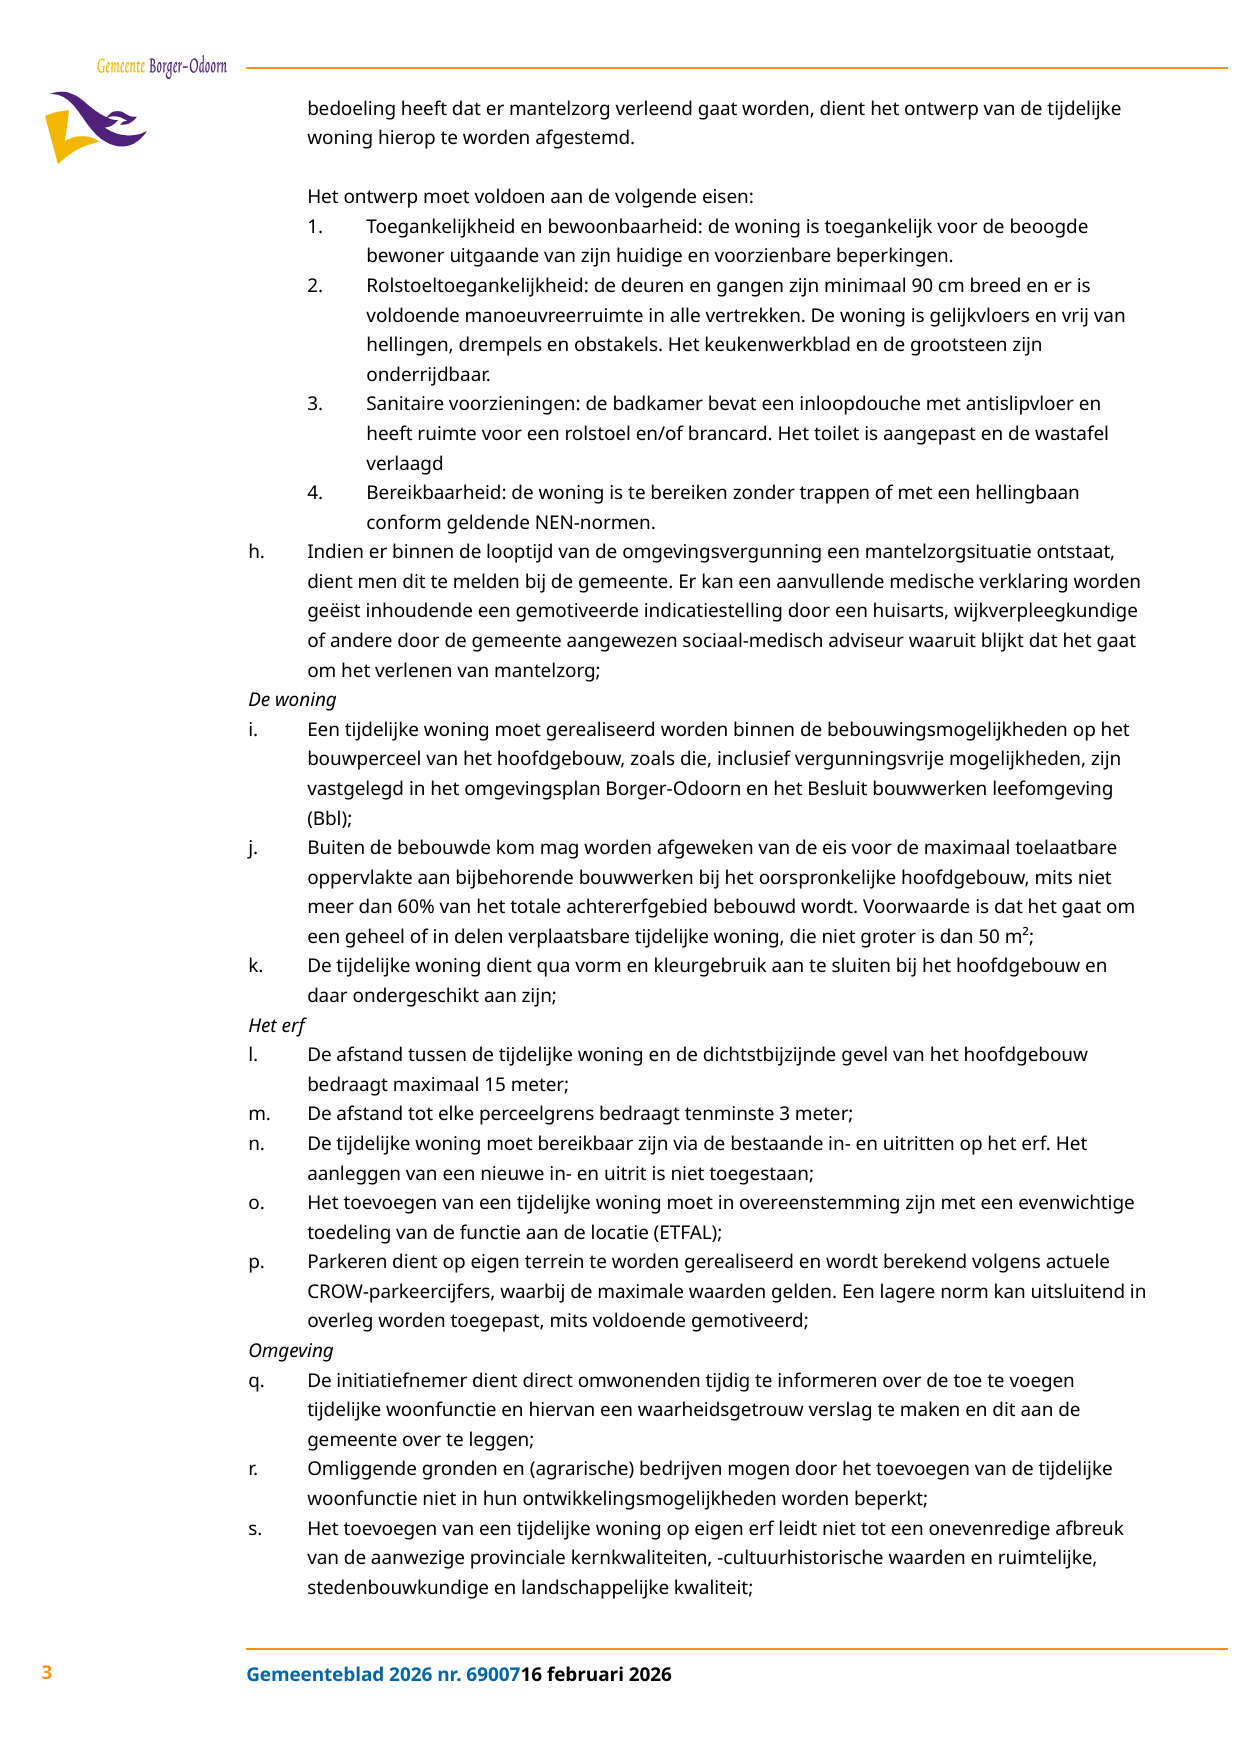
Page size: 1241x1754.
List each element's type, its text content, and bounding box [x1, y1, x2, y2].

list Omliggende gronden en (agrarische) bedrijven mogen door het toevoegen van de tijdelijke woonfunctie niet in hun ontwikkelingsmogelijkheden worden beperkt; [248, 1456, 1152, 1511]
picture [41, 47, 231, 172]
list Parkeren dient op eigen terrein te worden gerealiseerd en wordt berekend volgens actuele CROW-parkeercijfers, waarbij de maximale waarden gelden. Een lagere norm kan uitsluitend in overleg worden toegepast, mits voldoende gemotiveerd; [248, 1248, 1152, 1333]
list Het ontwerp moet voldoen aan de volgende eisen: [248, 183, 1152, 209]
list Toegankelijkheid en bewoonbaarheid: de woning is toegankelijk voor de beoogde bewoner uitgaande van zijn huidige en voorzienbare beperkingen. [307, 213, 1152, 268]
list Buiten de bebouwde kom mag worden afgeweken van de eis voor de maximaal toelaatbare oppervlakte aan bijbehorende bouwwerken bij het oorspronkelijke hoofdgebouw, mits niet meer dan 60% van het totale achtererfgebied bebouwd wordt. Voorwaarde is dat het gaat om een geheel of in delen verplaatsbare tijdelijke woning, die niet groter is dan 50 m²; [248, 834, 1152, 949]
list Sanitaire voorzieningen: de badkamer bevat een inloopdouche met antislipvloer en heeft ruimte voor een rolstoel en/of brancard. Het toilet is aangepast en de wastafel verlaagd [307, 391, 1152, 476]
list Indien er binnen de looptijd van de omgevingsvergunning een mantelzorgsituatie ontstaat, dient men dit te melden bij de gemeente. Er kan een aanvullende medische verklaring worden geëist inhoudende een gemotiveerde indicatiestelling door een huisarts, wijkverpleegkundige of andere door de gemeente aangewezen sociaal-medisch adviseur waaruit blijkt dat het gaat om het verlenen van mantelzorg; [248, 538, 1152, 683]
list Het toevoegen van een tijdelijke woning moet in overeenstemming zijn met een evenwichtige toedeling van de functie aan de locatie (ETFAL); [248, 1189, 1152, 1245]
list bedoeling heeft dat er mantelzorg verleend gaat worden, dient het ontwerp van de tijdelijke woning hierop te worden afgestemd. [248, 95, 1152, 150]
list De tijdelijke woning moet bereikbaar zijn via de bestaande in- en uitritten op het erf. Het aanleggen van een nieuwe in- en uitrit is niet toegestaan; [248, 1130, 1152, 1186]
list De tijdelijke woning dient qua vorm en kleurgebruik aan te sluiten bij het hoofdgebouw en daar ondergeschikt aan zijn; [248, 953, 1152, 1008]
text Omgeving [248, 1337, 1152, 1363]
list De afstand tussen de tijdelijke woning en de dichtstbijzijnde gevel van het hoofdgebouw bedraagt maximaal 15 meter; [248, 1041, 1152, 1097]
list Bereikbaarheid: de woning is te bereiken zonder trappen of met een hellingbaan conform geldende NEN-normen. [307, 479, 1152, 535]
list De initiatiefnemer dient direct omwonenden tijdig te informeren over de toe te voegen tijdelijke woonfunctie en hiervan een waarheidsgetrouw verslag te maken en dit aan de gemeente over te leggen; [248, 1367, 1152, 1452]
text De woning [248, 686, 1152, 712]
list De afstand tot elke perceelgrens bedraagt tenminste 3 meter; [248, 1101, 1152, 1126]
list Het toevoegen van een tijdelijke woning op eigen erf leidt niet tot een onevenredige afbreuk van de aanwezige provinciale kernkwaliteiten, -cultuurhistorische waarden en ruimtelijke, stedenbouwkundige en landschappelijke kwaliteit; [248, 1515, 1152, 1600]
text Het erf [248, 1012, 1152, 1038]
list Rolstoeltoegankelijkheid: de deuren en gangen zijn minimaal 90 cm breed en er is voldoende manoeuvreerruimte in alle vertrekken. De woning is gelijkvloers en vrij van hellingen, drempels en obstakels. Het keukenwerkblad en de grootsteen zijn onderrijdbaar. [307, 272, 1152, 387]
list Een tijdelijke woning moet gerealiseerd worden binnen de bebouwingsmogelijkheden op het bouwperceel van het hoofdgebouw, zoals die, inclusief vergunningsvrije mogelijkheden, zijn vastgelegd in het omgevingsplan Borger-Odoorn en het Besluit bouwwerken leefomgeving (Bbl); [248, 716, 1152, 831]
